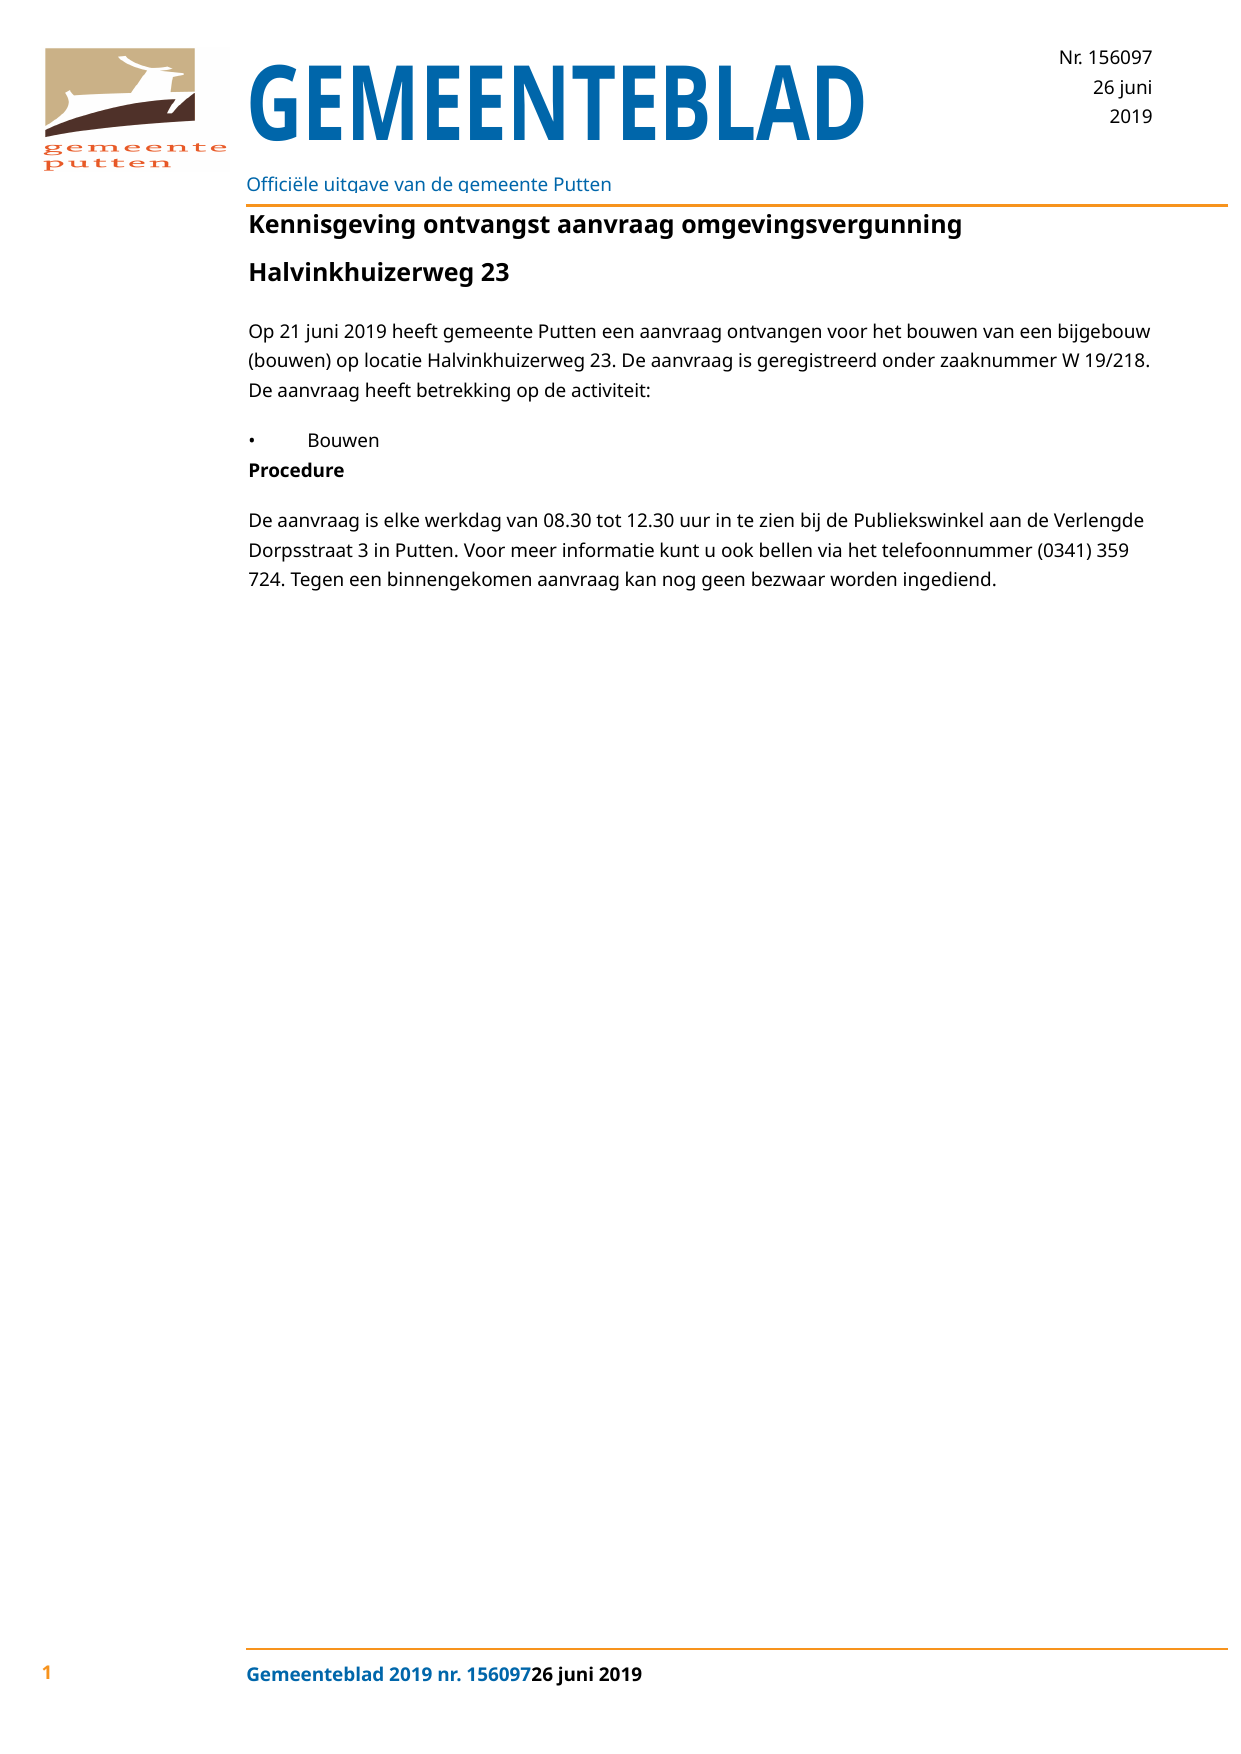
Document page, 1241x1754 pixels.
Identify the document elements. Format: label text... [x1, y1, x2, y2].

picture [41, 47, 231, 172]
list Bouwen [248, 427, 1152, 453]
text Kennisgeving ontvangst aanvraag omgevingsvergunning Halvinkhuizerweg 23 [248, 207, 1152, 288]
text Procedure [248, 457, 1152, 483]
text De aanvraag is elke werkdag van 08.30 tot 12.30 uur in te zien bij de Publiekswinkel aan de Verlengde Dorpsstraat 3 in Putten. Voor meer informatie kunt u ook bellen via het telefoonnummer (0341) 359 724. Tegen een binnengekomen aanvraag kan nog geen bezwaar worden ingediend. [248, 507, 1152, 592]
text Op 21 juni 2019 heeft gemeente Putten een aanvraag ontvangen voor het bouwen van een bijgebouw (bouwen) op locatie Halvinkhuizerweg 23. De aanvraag is geregistreerd onder zaaknummer W 19/218. De aanvraag heeft betrekking op de activiteit: [248, 318, 1152, 403]
